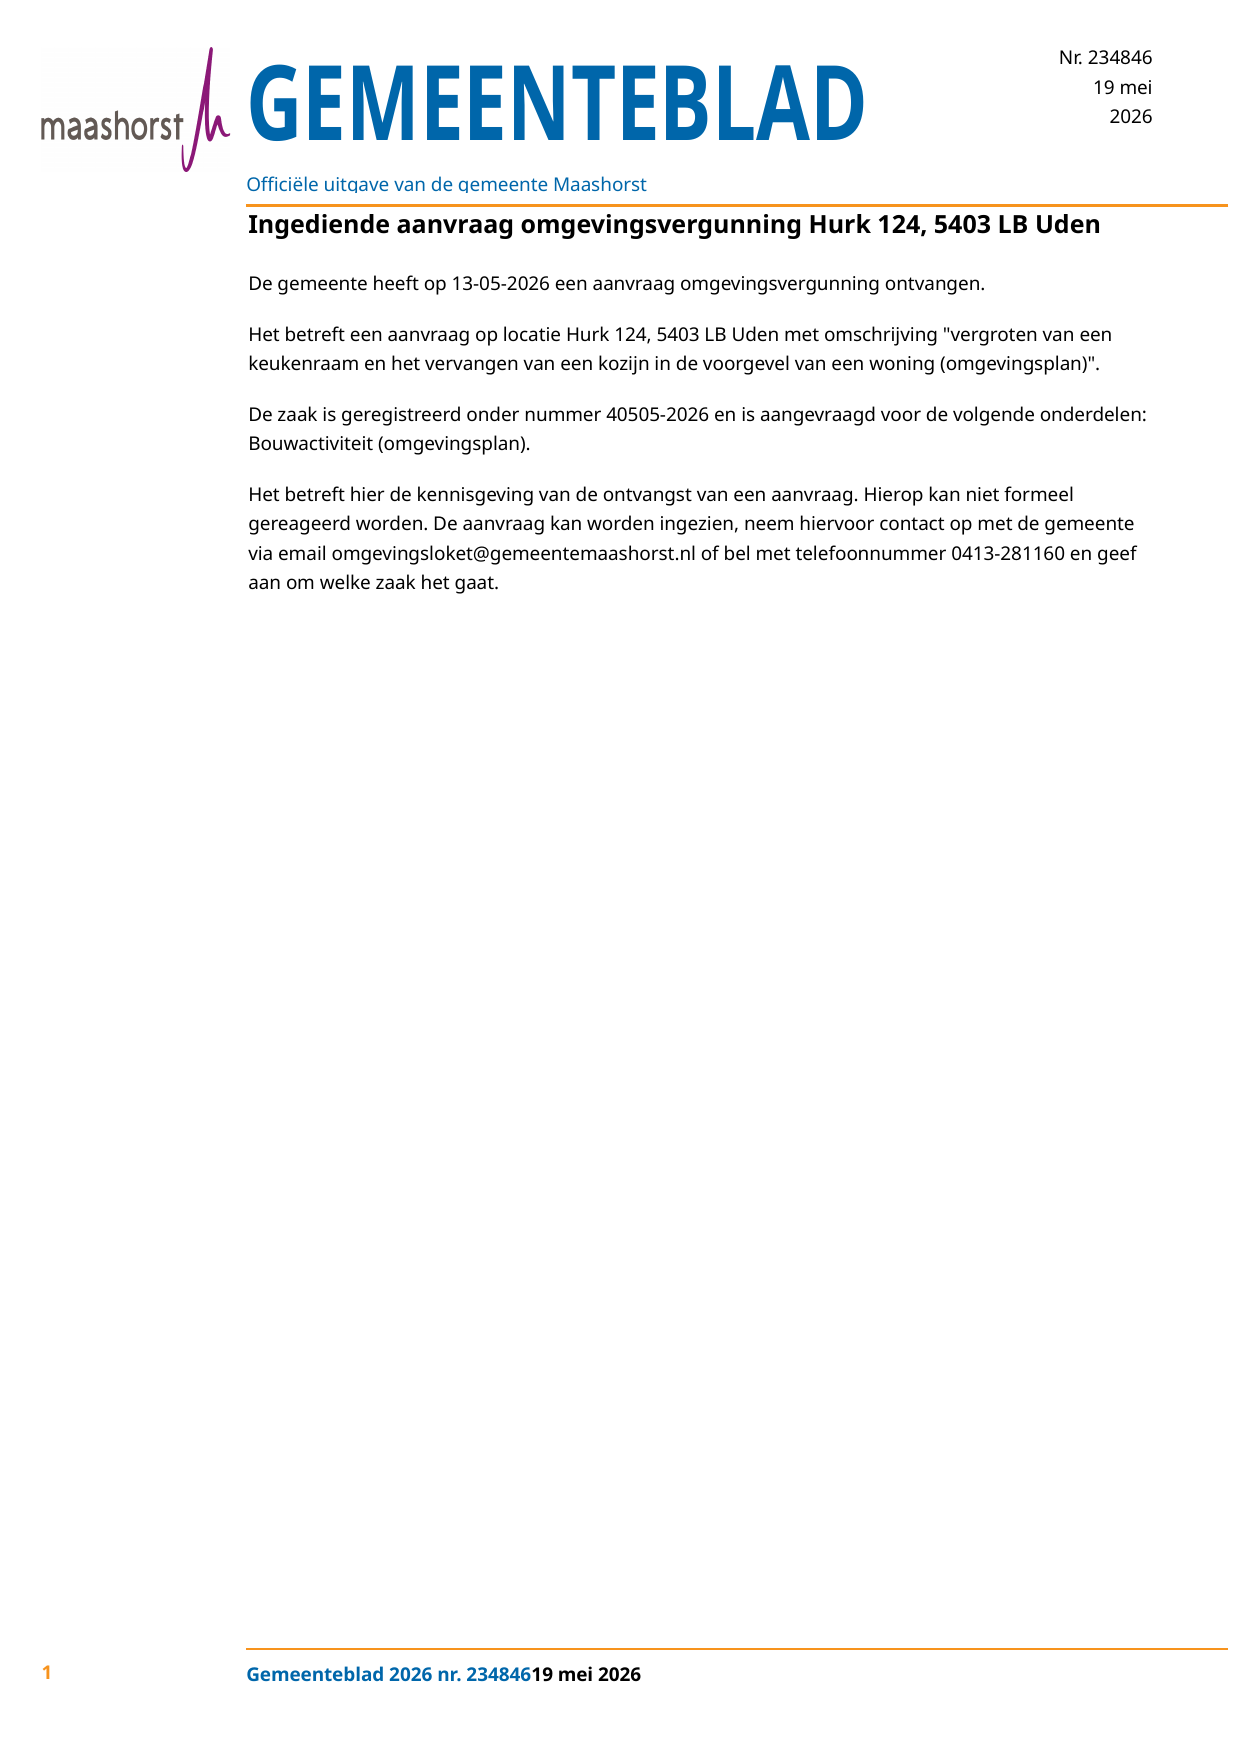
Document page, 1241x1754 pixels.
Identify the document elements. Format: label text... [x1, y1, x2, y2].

text Het betreft hier de kennisgeving van de ontvangst van een aanvraag. Hierop kan niet formeel gereageerd worden. De aanvraag kan worden ingezien, neem hiervoor contact op met de gemeente via email omgevingsloket@gemeentemaashorst.nl of bel met telefoonnummer 0413-281160 en geef aan om welke zaak het gaat. [248, 481, 1152, 595]
text De zaak is geregistreerd onder nummer 40505-2026 en is aangevraagd voor de volgende onderdelen: Bouwactiviteit (omgevingsplan). [248, 401, 1152, 456]
text Ingediende aanvraag omgevingsvergunning Hurk 124, 5403 LB Uden [248, 207, 1152, 241]
text De gemeente heeft op 13-05-2026 een aanvraag omgevingsvergunning ontvangen. [248, 270, 1152, 296]
picture [41, 47, 231, 172]
text Het betreft een aanvraag op locatie Hurk 124, 5403 LB Uden met omschrijving "vergroten van een keukenraam en het vervangen van een kozijn in de voorgevel van een woning (omgevingsplan)". [248, 321, 1152, 376]
